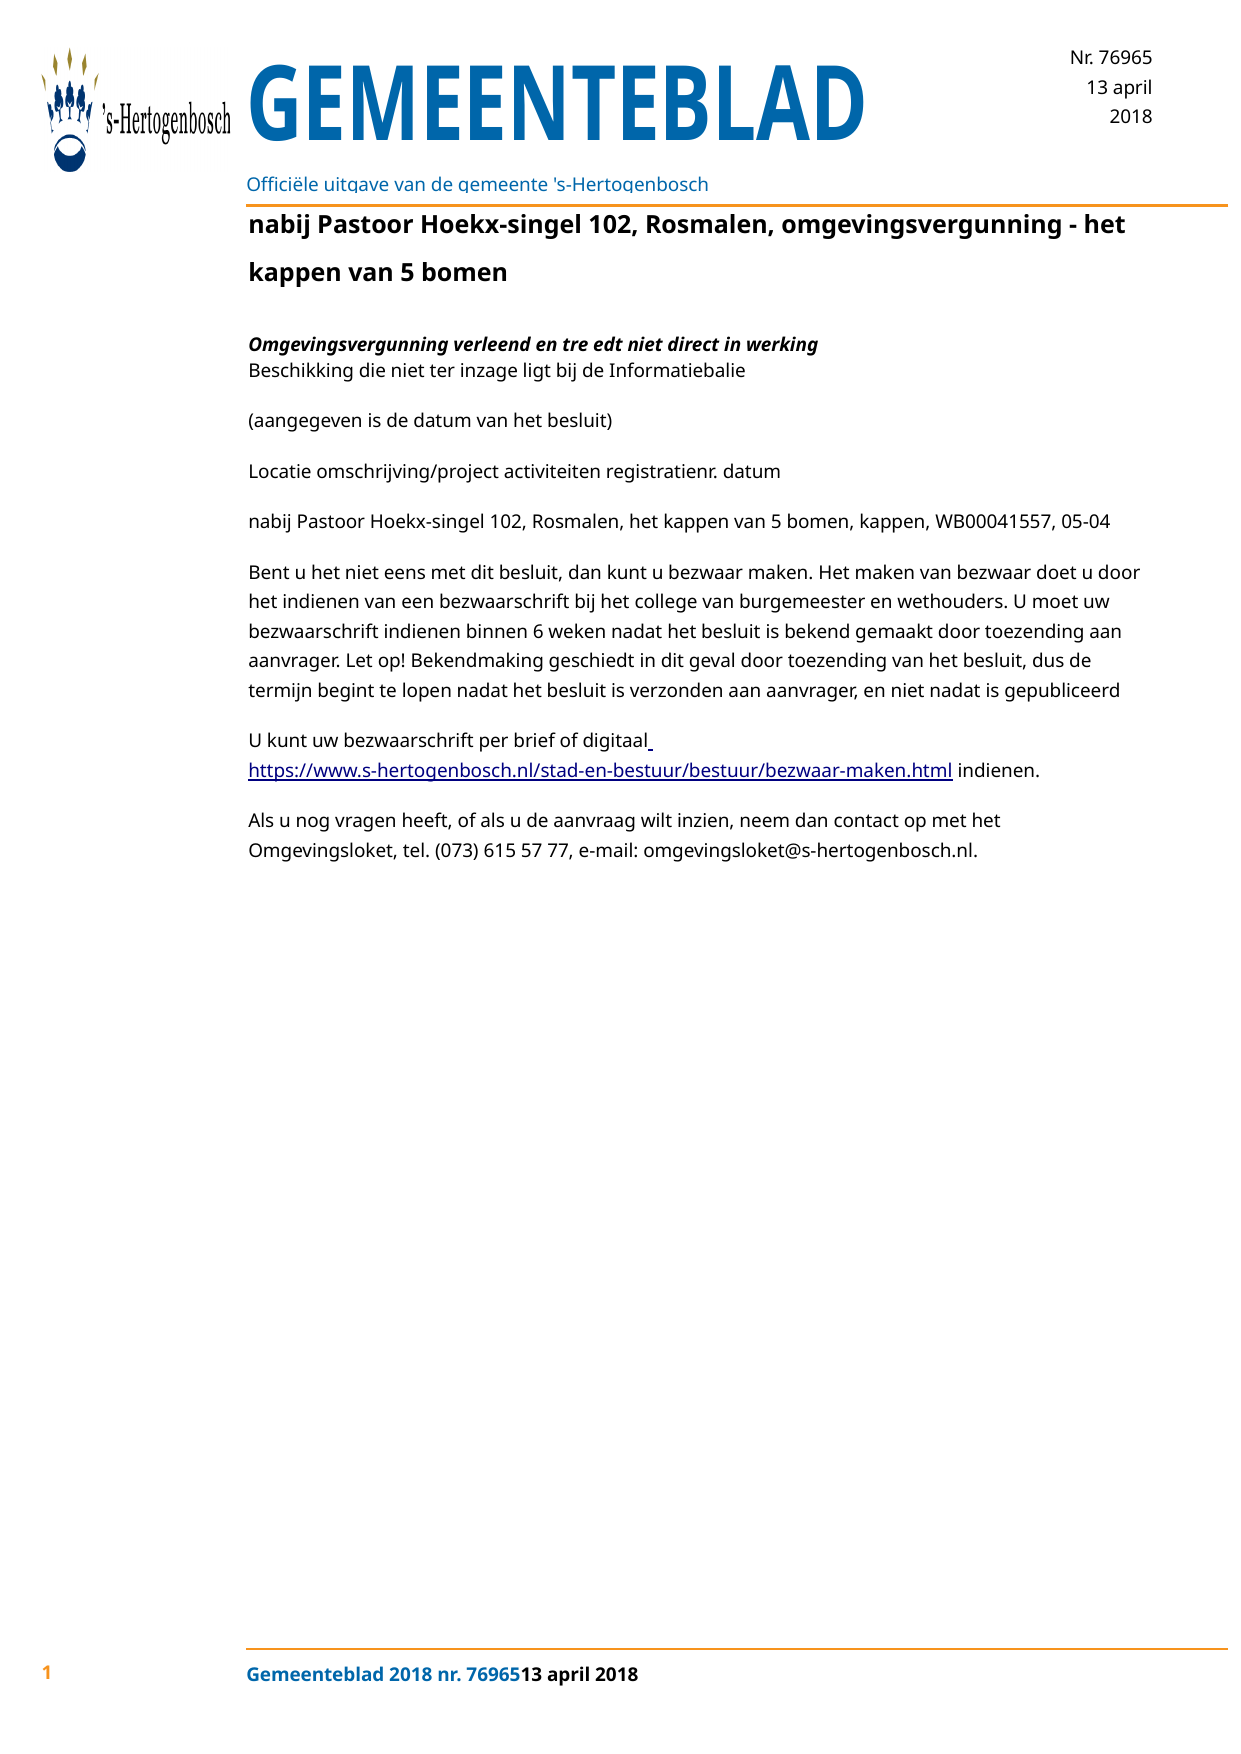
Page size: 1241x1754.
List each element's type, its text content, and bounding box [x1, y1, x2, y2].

text nabij Pastoor Hoekx-singel 102, Rosmalen, het kappen van 5 bomen, kappen, WB00041557, 05-04 [248, 508, 1152, 534]
text Omgevingsvergunning verleend en tre edt niet direct in werking [248, 331, 1152, 357]
text nabij Pastoor Hoekx-singel 102, Rosmalen, omgevingsvergunning - het kappen van 5 bomen [248, 207, 1152, 288]
picture [41, 47, 231, 172]
text Als u nog vragen heeft, of als u de aanvraag wilt inzien, neem dan contact op met het Omgevingsloket, tel. (073) 615 57 77, e-mail: omgevingsloket@s-hertogenbosch.nl. [248, 808, 1152, 863]
text Locatie omschrijving/project activiteiten registratienr. datum [248, 458, 1152, 484]
text Beschikking die niet ter inzage ligt bij de Informatiebalie [248, 357, 1152, 383]
text (aangegeven is de datum van het besluit) [248, 408, 1152, 433]
text Bent u het niet eens met dit besluit, dan kunt u bezwaar maken. Het maken van bezwaar doet u door het indienen van een bezwaarschrift bij het college van burgemeester en wethouders. U moet uw bezwaarschrift indienen binnen 6 weken nadat het besluit is bekend gemaakt door toezending aan aanvrager. Let op! Bekendmaking geschiedt in dit geval door toezending van het besluit, dus de termijn begint te lopen nadat het besluit is verzonden aan aanvrager, en niet nadat is gepubliceerd [248, 559, 1152, 703]
text U kunt uw bezwaarschrift per brief of digitaal https://www.s-hertogenbosch.nl/stad-en-bestuur/bestuur/bezwaar-maken.html indienen. [248, 728, 1152, 783]
